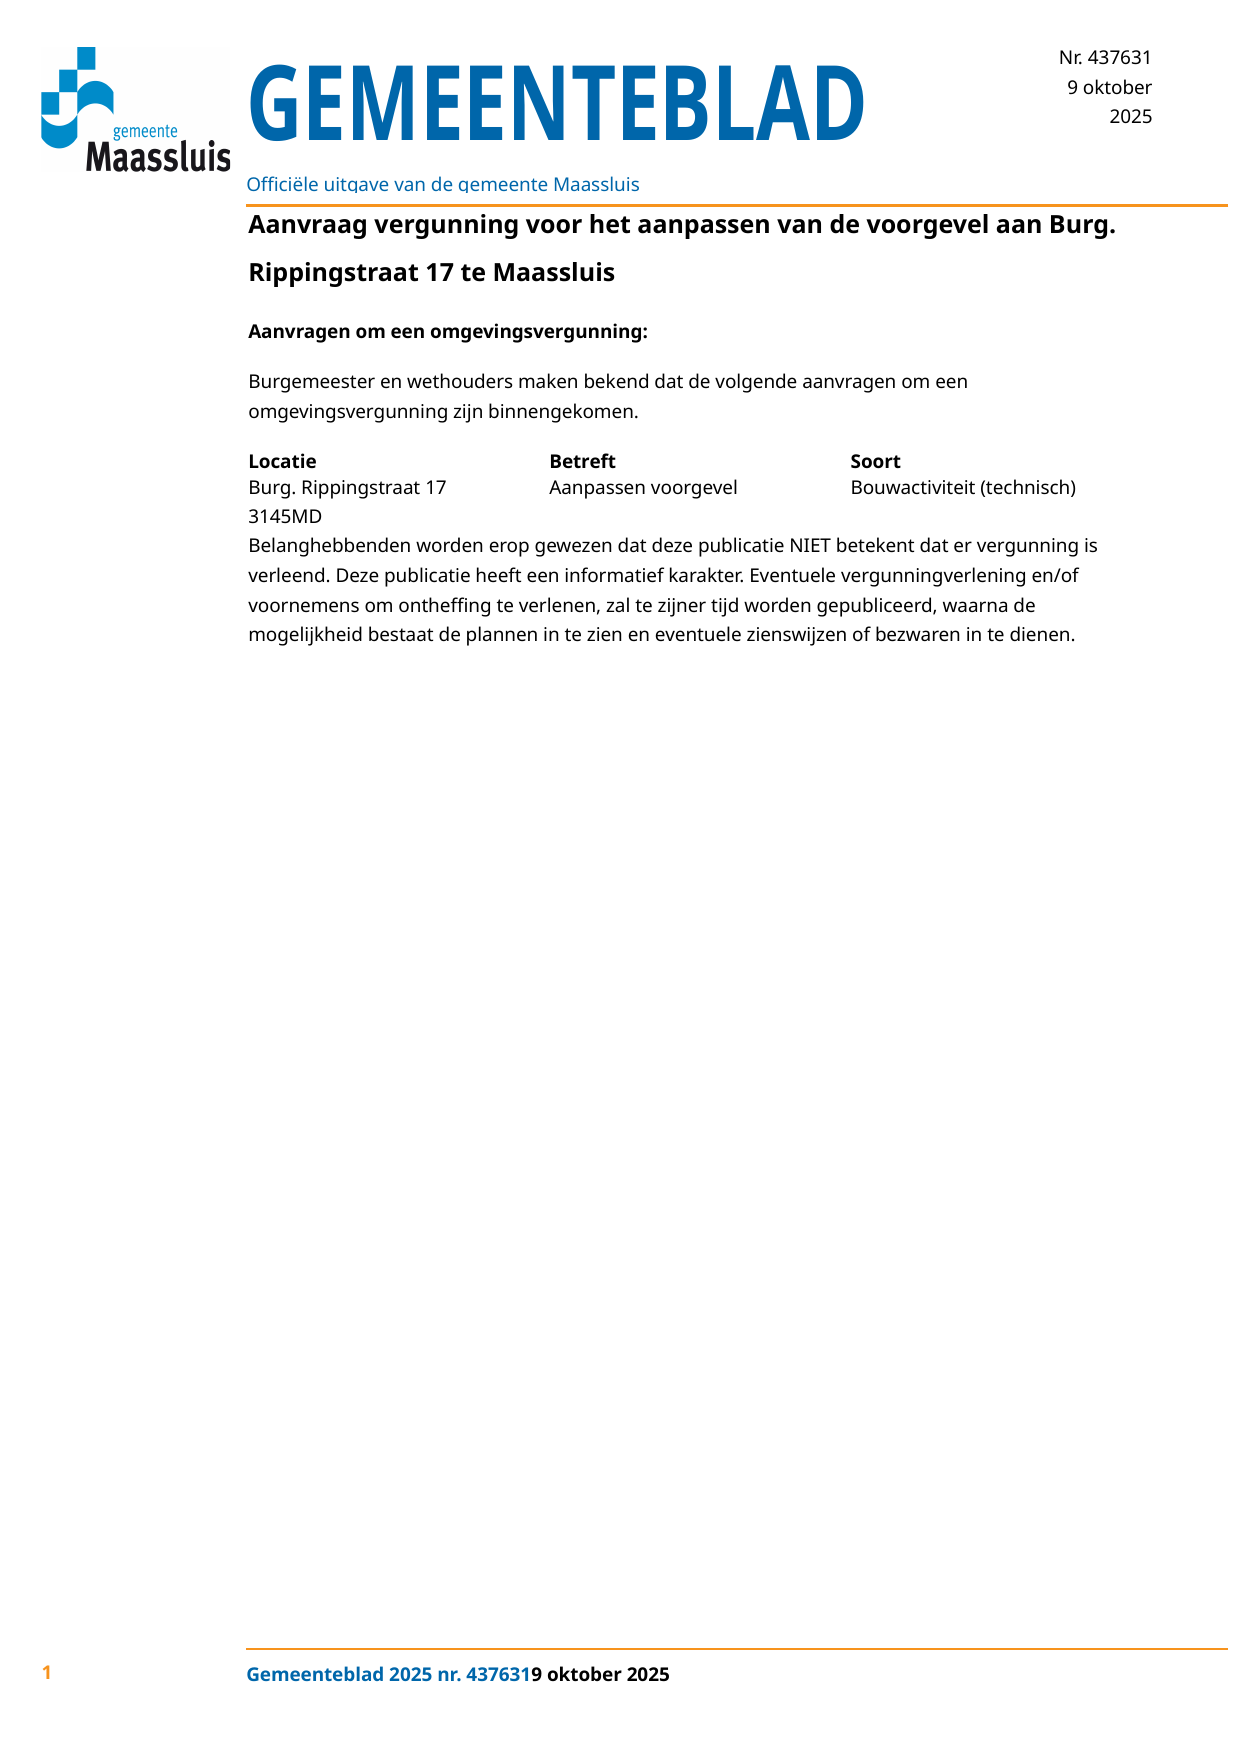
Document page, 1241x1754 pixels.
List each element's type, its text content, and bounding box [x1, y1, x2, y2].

text Aanvragen om een omgevingsvergunning: [248, 318, 1152, 344]
table_cell Aanpassen voorgevel [549, 474, 850, 529]
picture [41, 47, 77, 92]
picture [41, 47, 231, 172]
table_cell Burg. Rippingstraat 17 3145MD [248, 474, 549, 529]
table_header Soort [850, 449, 1152, 474]
text Belanghebbenden worden erop gewezen dat deze publicatie NIET betekent dat er vergunning is verleend. Deze publicatie heeft een informatief karakter. Eventuele vergunningverlening en/of voornemens om ontheffing te verlenen, zal te zijner tijd worden gepubliceerd, waarna de mogelijkheid bestaat de plannen in te zien en eventuele zienswijzen of bezwaren in te dienen. [248, 533, 1152, 647]
table_header Locatie [248, 449, 549, 474]
text Burgemeester en wethouders maken bekend dat de volgende aanvragen om een omgevingsvergunning zijn binnengekomen. [248, 368, 1152, 424]
table_header Betreft [549, 449, 850, 474]
text Aanvraag vergunning voor het aanpassen van de voorgevel aan Burg. Rippingstraat 17 te Maassluis [248, 207, 1152, 288]
table_cell Bouwactiviteit (technisch) [850, 474, 1152, 529]
